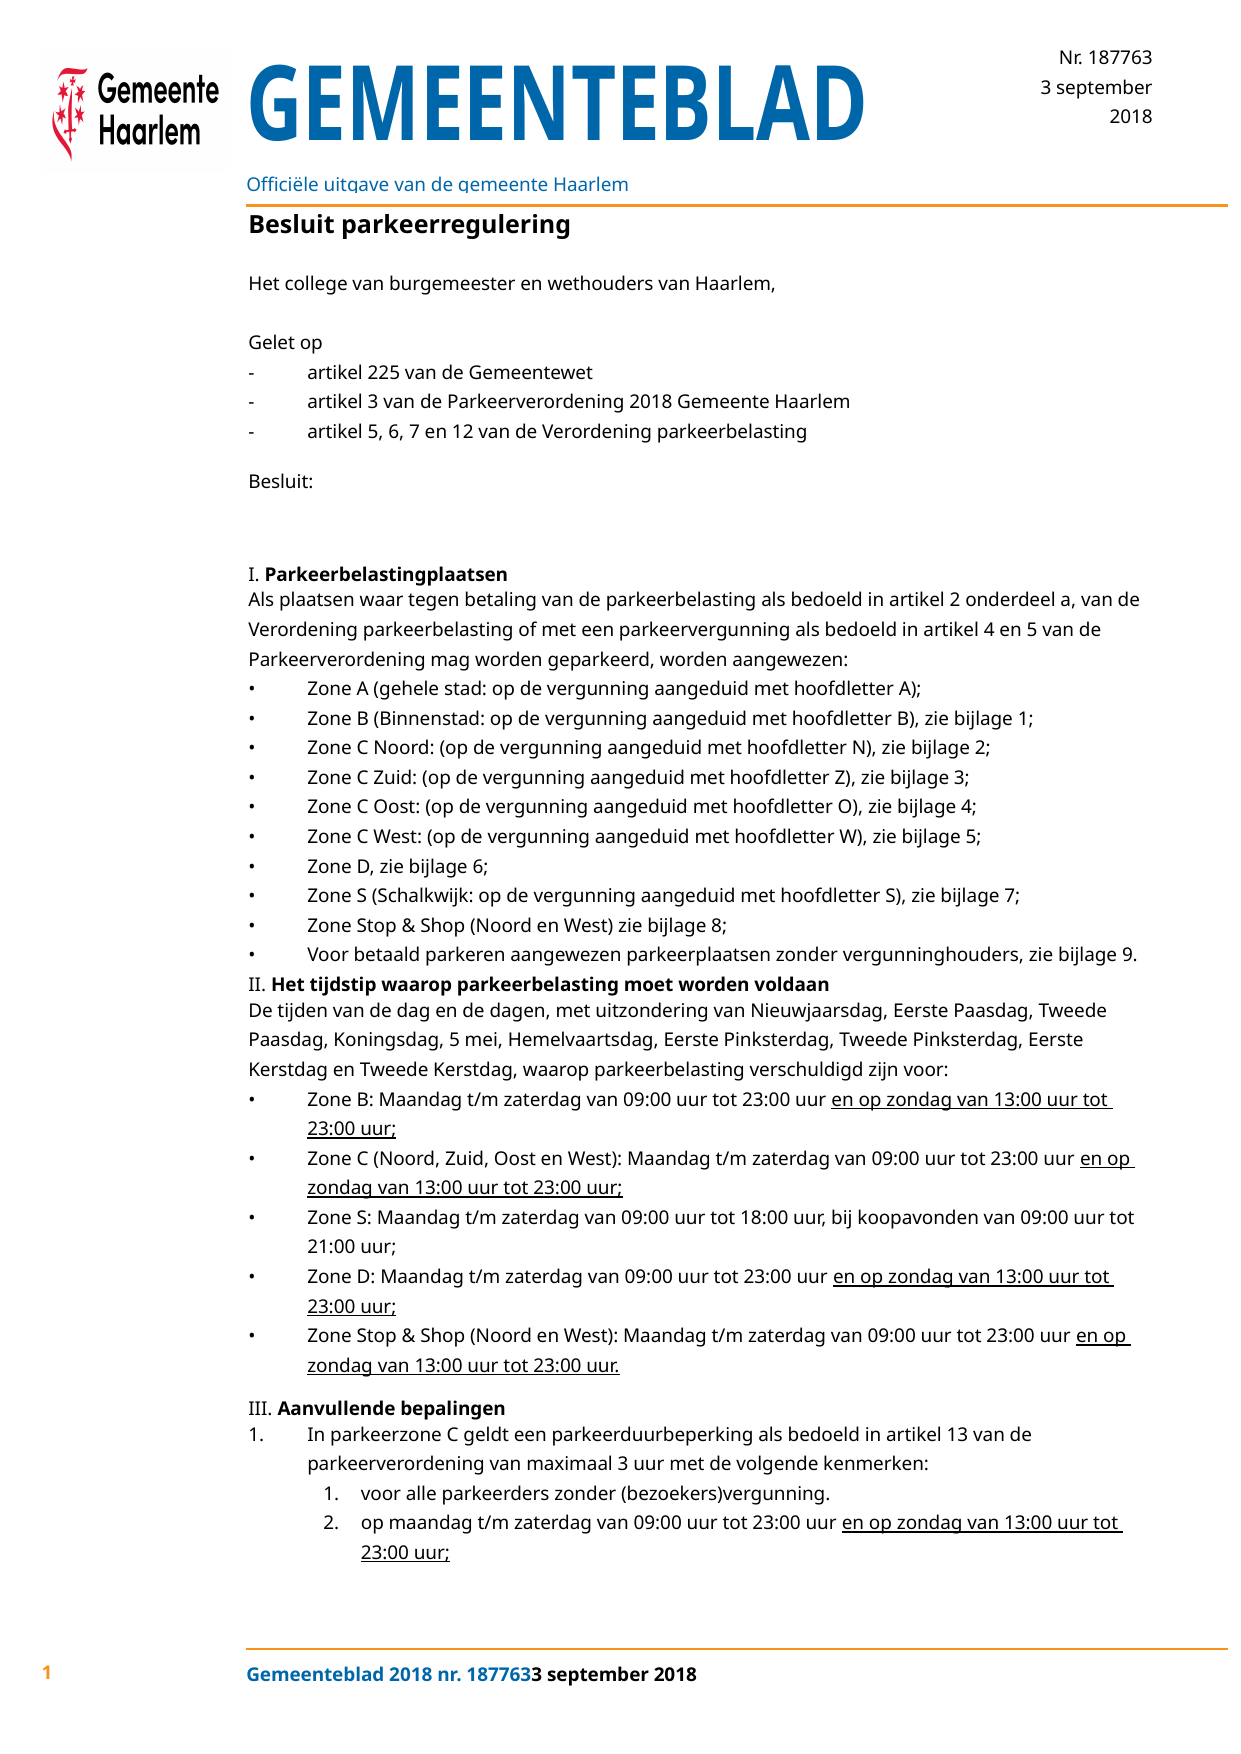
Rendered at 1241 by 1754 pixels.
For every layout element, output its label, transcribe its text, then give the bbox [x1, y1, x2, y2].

list Zone C Zuid: (op de vergunning aangeduid met hoofdletter Z), zie bijlage 3; [248, 764, 1152, 790]
list Zone Stop & Shop (Noord en West): Maandag t/m zaterdag van 09:00 uur tot 23:00 uur en op zondag van 13:00 uur tot 23:00 uur. [248, 1322, 1152, 1378]
list Zone C West: (op de vergunning aangeduid met hoofdletter W), zie bijlage 5; [248, 823, 1152, 849]
list Zone A (gehele stad: op de vergunning aangeduid met hoofdletter A); [248, 675, 1152, 701]
list Zone B (Binnenstad: op de vergunning aangeduid met hoofdletter B), zie bijlage 1; [248, 705, 1152, 731]
list Zone C Noord: (op de vergunning aangeduid met hoofdletter N), zie bijlage 2; [248, 734, 1152, 760]
text Besluit: [248, 468, 1152, 494]
list artikel 3 van de Parkeerverordening 2018 Gemeente Haarlem [248, 389, 1152, 414]
text Het college van burgemeester en wethouders van Haarlem, [248, 270, 1152, 296]
picture [41, 47, 231, 172]
list Zone C Oost: (op de vergunning aangeduid met hoofdletter O), zie bijlage 4; [248, 794, 1152, 819]
list artikel 5, 6, 7 en 12 van de Verordening parkeerbelasting [248, 418, 1152, 444]
list Zone S (Schalkwijk: op de vergunning aangeduid met hoofdletter S), zie bijlage 7; [248, 882, 1152, 908]
list Zone D, zie bijlage 6; [248, 853, 1152, 879]
list voor alle parkeerders zonder (bezoekers)vergunning. [323, 1480, 1152, 1506]
list Zone S: Maandag t/m zaterdag van 09:00 uur tot 18:00 uur, bij koopavonden van 09:00 uur tot 21:00 uur; [248, 1204, 1152, 1259]
text III. Aanvullende bepalingen [248, 1395, 1152, 1421]
text Gelet op [248, 329, 1152, 355]
text Besluit parkeerregulering [248, 207, 1152, 241]
list In parkeerzone C geldt een parkeerduurbeperking als bedoeld in artikel 13 van de parkeerverordening van maximaal 3 uur met de volgende kenmerken: [248, 1421, 1152, 1476]
list Zone Stop & Shop (Noord en West) zie bijlage 8; [248, 912, 1152, 938]
list artikel 225 van de Gemeentewet [248, 359, 1152, 385]
list Voor betaald parkeren aangewezen parkeerplaatsen zonder vergunninghouders, zie bijlage 9. [248, 942, 1152, 967]
list Zone D: Maandag t/m zaterdag van 09:00 uur tot 23:00 uur en op zondag van 13:00 uur tot 23:00 uur; [248, 1263, 1152, 1318]
list Zone B: Maandag t/m zaterdag van 09:00 uur tot 23:00 uur en op zondag van 13:00 uur tot 23:00 uur; [248, 1086, 1152, 1141]
text De tijden van de dag en de dagen, met uitzondering van Nieuwjaarsdag, Eerste Paasdag, Tweede Paasdag, Koningsdag, 5 mei, Hemelvaartsdag, Eerste Pinksterdag, Tweede Pinksterdag, Eerste Kerstdag en Tweede Kerstdag, waarop parkeerbelasting verschuldigd zijn voor: [248, 997, 1152, 1082]
text II. Het tijdstip waarop parkeerbelasting moet worden voldaan [248, 971, 1152, 997]
text Als plaatsen waar tegen betaling van de parkeerbelasting als bedoeld in artikel 2 onderdeel a, van de Verordening parkeerbelasting of met een parkeervergunning als bedoeld in artikel 4 en 5 van de Parkeerverordening mag worden geparkeerd, worden aangewezen: [248, 587, 1152, 672]
list Zone C (Noord, Zuid, Oost en West): Maandag t/m zaterdag van 09:00 uur tot 23:00 uur en op zondag van 13:00 uur tot 23:00 uur; [248, 1145, 1152, 1200]
text I. Parkeerbelastingplaatsen [248, 561, 1152, 587]
list op maandag t/m zaterdag van 09:00 uur tot 23:00 uur en op zondag van 13:00 uur tot 23:00 uur; [323, 1509, 1152, 1565]
